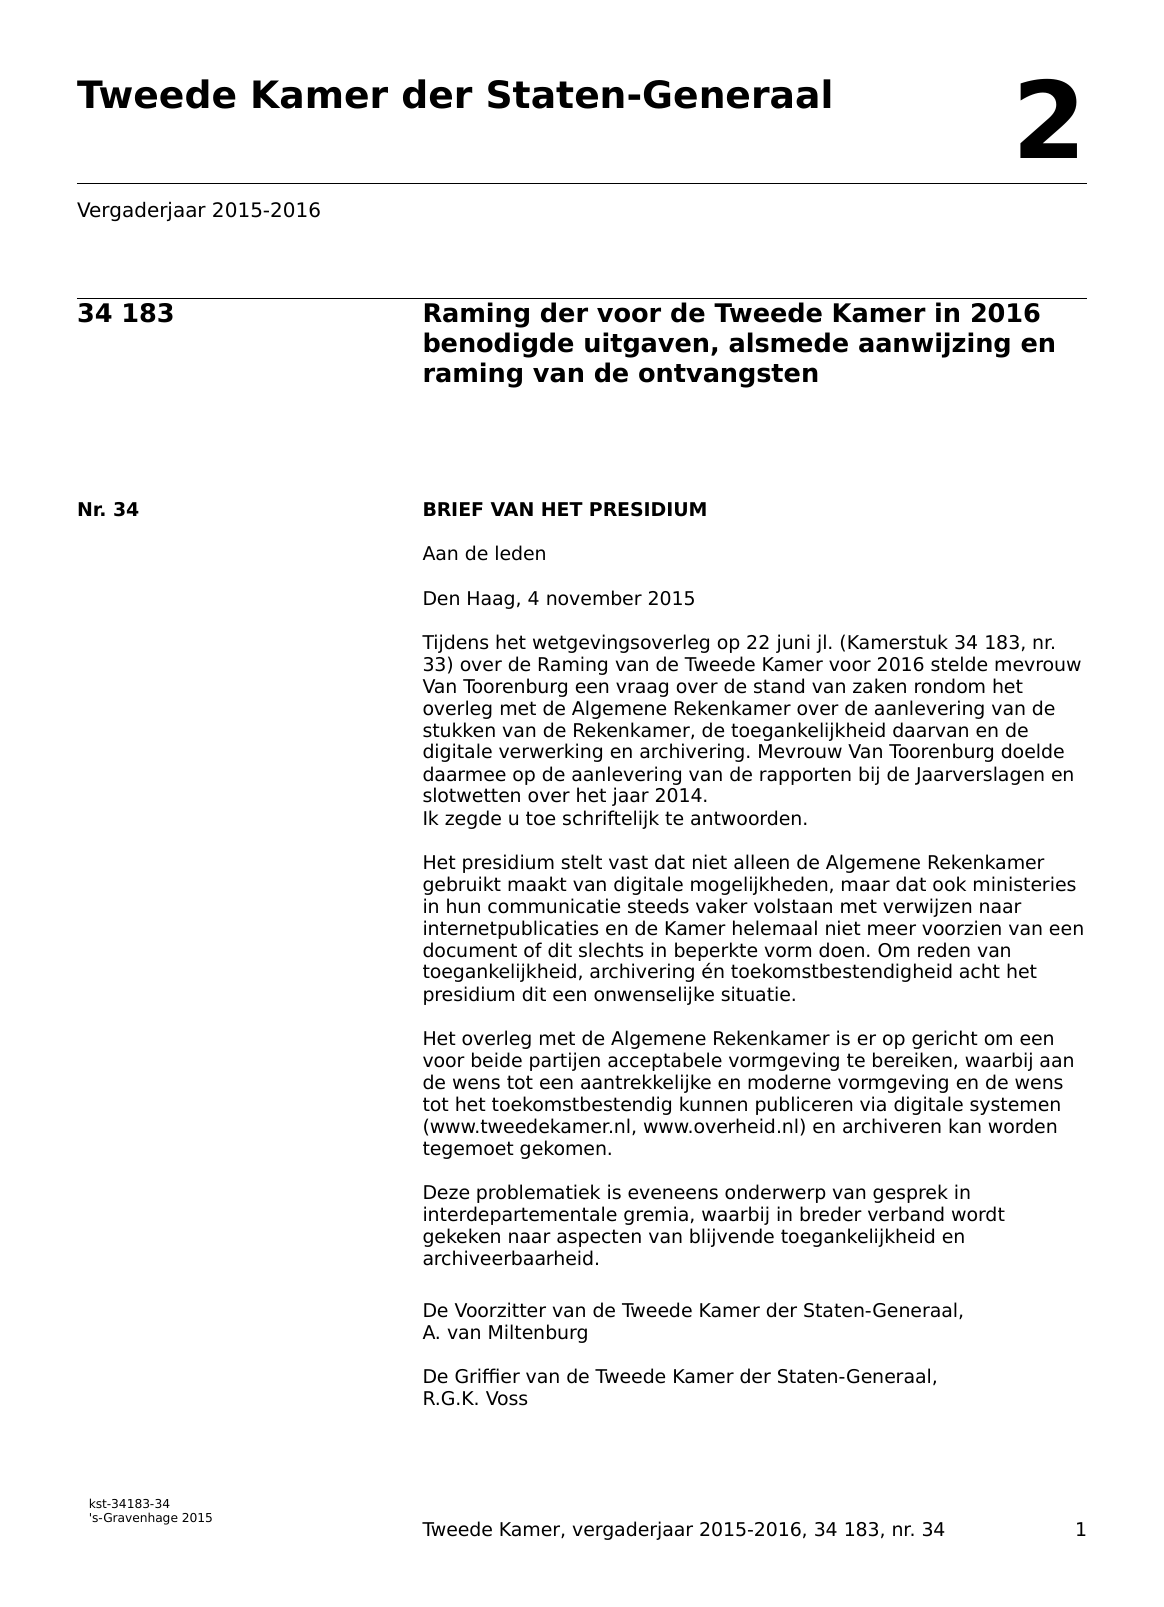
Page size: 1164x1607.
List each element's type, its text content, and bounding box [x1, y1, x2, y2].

text Tijdens het wetgevingsoverleg op 22 juni jl. (Kamerstuk 34 183, nr. 33) over de Raming van de Tweede Kamer voor 2016 stelde mevrouw Van Toorenburg een vraag over de stand van zaken rondom het overleg met de Algemene Rekenkamer over de aanlevering van de stukken van de Rekenkamer, de toegankelijkheid daarvan en de digitale verwerking en archivering. Mevrouw Van Toorenburg doelde daarmee op de aanlevering van de rapporten bij de Jaarverslagen en slotwetten over het jaar 2014. [422, 632, 1087, 807]
text Het overleg met de Algemene Rekenkamer is er op gericht om een voor beide partijen acceptabele vormgeving te bereiken, waarbij aan de wens tot een aantrekkelijke en moderne vormgeving en de wens tot het toekomstbestendig kunnen publiceren via digitale systemen (www.tweedekamer.nl, www.overheid.nl) en archiveren kan worden tegemoet gekomen. [422, 1028, 1087, 1159]
table_header Tweede Kamer der Staten-Generaal [77, 59, 886, 183]
text 's-Gravenhage 2015 [88, 1511, 323, 1525]
table_header 2 [886, 59, 1087, 183]
text Ik zegde u toe schriftelijk te antwoorden. [422, 807, 1087, 829]
text De Griffier van de Tweede Kamer der Staten-Generaal, R.G.K. Voss [422, 1366, 1087, 1410]
text Het presidium stelt vast dat niet alleen de Algemene Rekenkamer gebruikt maakt van digitale mogelijkheden, maar dat ook ministeries in hun communicatie steeds vaker volstaan met verwijzen naar internetpublicaties en de Kamer helemaal niet meer voorzien van een document of dit slechts in beperkte vorm doen. Om reden van toegankelijkheid, archivering én toekomstbestendigheid acht het presidium dit een onwenselijke situatie. [422, 852, 1087, 1005]
text De Voorzitter van de Tweede Kamer der Staten-Generaal, A. van Miltenburg [422, 1299, 1087, 1343]
text Aan de leden [422, 543, 1087, 565]
table_cell Vergaderjaar 2015-2016 [77, 184, 1087, 298]
subtitle Nr. 34 BRIEF VAN HET PRESIDIUM [77, 499, 1087, 521]
text kst-34183-34 [88, 1497, 323, 1511]
subtitle 34 183 Raming der voor de Tweede Kamer in 2016 benodigde uitgaven, alsmede aanwijzing en raming van de ontvangsten [77, 299, 1087, 388]
text Den Haag, 4 november 2015 [422, 587, 1087, 609]
text Deze problematiek is eveneens onderwerp van gesprek in interdepartementale gremia, waarbij in breder verband wordt gekeken naar aspecten van blijvende toegankelijkheid en archiveerbaarheid. [422, 1182, 1087, 1269]
